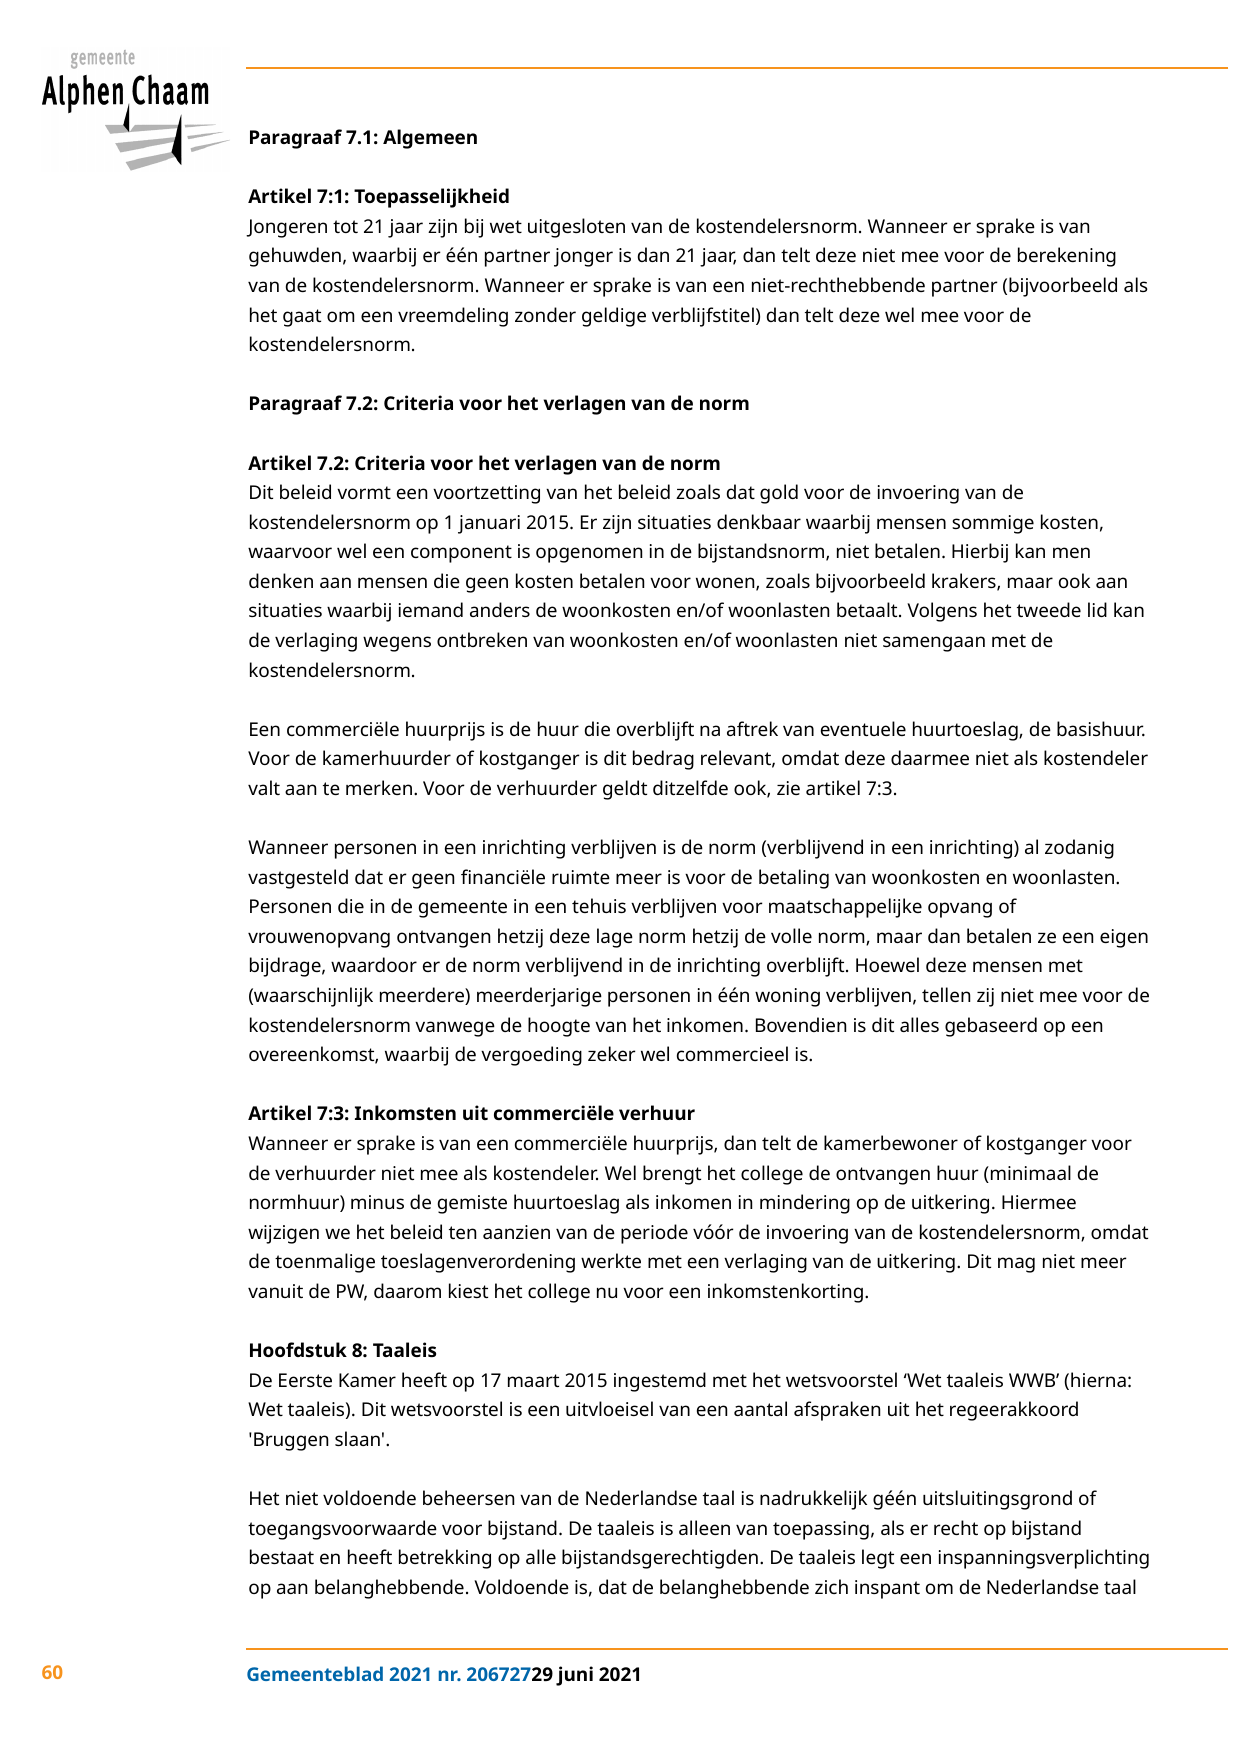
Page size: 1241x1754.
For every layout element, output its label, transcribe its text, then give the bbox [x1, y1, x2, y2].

text Een commerciële huurprijs is de huur die overblijft na aftrek van eventuele huurtoeslag, de basishuur. Voor de kamerhuurder of kostganger is dit bedrag relevant, omdat deze daarmee niet als kostendeler valt aan te merken. Voor de verhuurder geldt ditzelfde ook, zie artikel 7:3. [248, 716, 1152, 801]
picture [41, 47, 231, 172]
text De Eerste Kamer heeft op 17 maart 2015 ingestemd met het wetsvoorstel ‘Wet taaleis WWB’ (hierna: Wet taaleis). Dit wetsvoorstel is een uitvloeisel van een aantal afspraken uit het regeerakkoord 'Bruggen slaan'. [248, 1367, 1152, 1452]
text Hoofdstuk 8: Taaleis [248, 1337, 1152, 1363]
text Artikel 7.2: Criteria voor het verlagen van de norm [248, 450, 1152, 476]
text Paragraaf 7.2: Criteria voor het verlagen van de norm [248, 391, 1152, 416]
text Artikel 7:1: Toepasselijkheid [248, 183, 1152, 209]
text Wanneer personen in een inrichting verblijven is de norm (verblijvend in een inrichting) al zodanig vastgesteld dat er geen financiële ruimte meer is voor de betaling van woonkosten en woonlasten. Personen die in de gemeente in een tehuis verblijven voor maatschappelijke opvang of vrouwenopvang ontvangen hetzij deze lage norm hetzij de volle norm, maar dan betalen ze een eigen bijdrage, waardoor er de norm verblijvend in de inrichting overblijft. Hoewel deze mensen met (waarschijnlijk meerdere) meerderjarige personen in één woning verblijven, tellen zij niet mee voor de kostendelersnorm vanwege de hoogte van het inkomen. Bovendien is dit alles gebaseerd op een overeenkomst, waarbij de vergoeding zeker wel commercieel is. [248, 834, 1152, 1067]
text Het niet voldoende beheersen van de Nederlandse taal is nadrukkelijk géén uitsluitingsgrond of toegangsvoorwaarde voor bijstand. De taaleis is alleen van toepassing, als er recht op bijstand bestaat en heeft betrekking op alle bijstandsgerechtigden. De taaleis legt een inspanningsverplichting op aan belanghebbende. Voldoende is, dat de belanghebbende zich inspant om de Nederlandse taal [248, 1485, 1152, 1600]
text Paragraaf 7.1: Algemeen [248, 124, 1152, 150]
text Jongeren tot 21 jaar zijn bij wet uitgesloten van de kostendelersnorm. Wanneer er sprake is van gehuwden, waarbij er één partner jonger is dan 21 jaar, dan telt deze niet mee voor de berekening van de kostendelersnorm. Wanneer er sprake is van een niet-rechthebbende partner (bijvoorbeeld als het gaat om een vreemdeling zonder geldige verblijfstitel) dan telt deze wel mee voor de kostendelersnorm. [248, 213, 1152, 357]
text Artikel 7:3: Inkomsten uit commerciële verhuur [248, 1101, 1152, 1126]
text Wanneer er sprake is van een commerciële huurprijs, dan telt de kamerbewoner of kostganger voor de verhuurder niet mee als kostendeler. Wel brengt het college de ontvangen huur (minimaal de normhuur) minus de gemiste huurtoeslag als inkomen in mindering op de uitkering. Hiermee wijzigen we het beleid ten aanzien van de periode vóór de invoering van de kostendelersnorm, omdat de toenmalige toeslagenverordening werkte met een verlaging van de uitkering. Dit mag niet meer vanuit de PW, daarom kiest het college nu voor een inkomstenkorting. [248, 1130, 1152, 1304]
text Dit beleid vormt een voortzetting van het beleid zoals dat gold voor de invoering van de kostendelersnorm op 1 januari 2015. Er zijn situaties denkbaar waarbij mensen sommige kosten, waarvoor wel een component is opgenomen in de bijstandsnorm, niet betalen. Hierbij kan men denken aan mensen die geen kosten betalen voor wonen, zoals bijvoorbeeld krakers, maar ook aan situaties waarbij iemand anders de woonkosten en/of woonlasten betaalt. Volgens het tweede lid kan de verlaging wegens ontbreken van woonkosten en/of woonlasten niet samengaan met de kostendelersnorm. [248, 479, 1152, 683]
